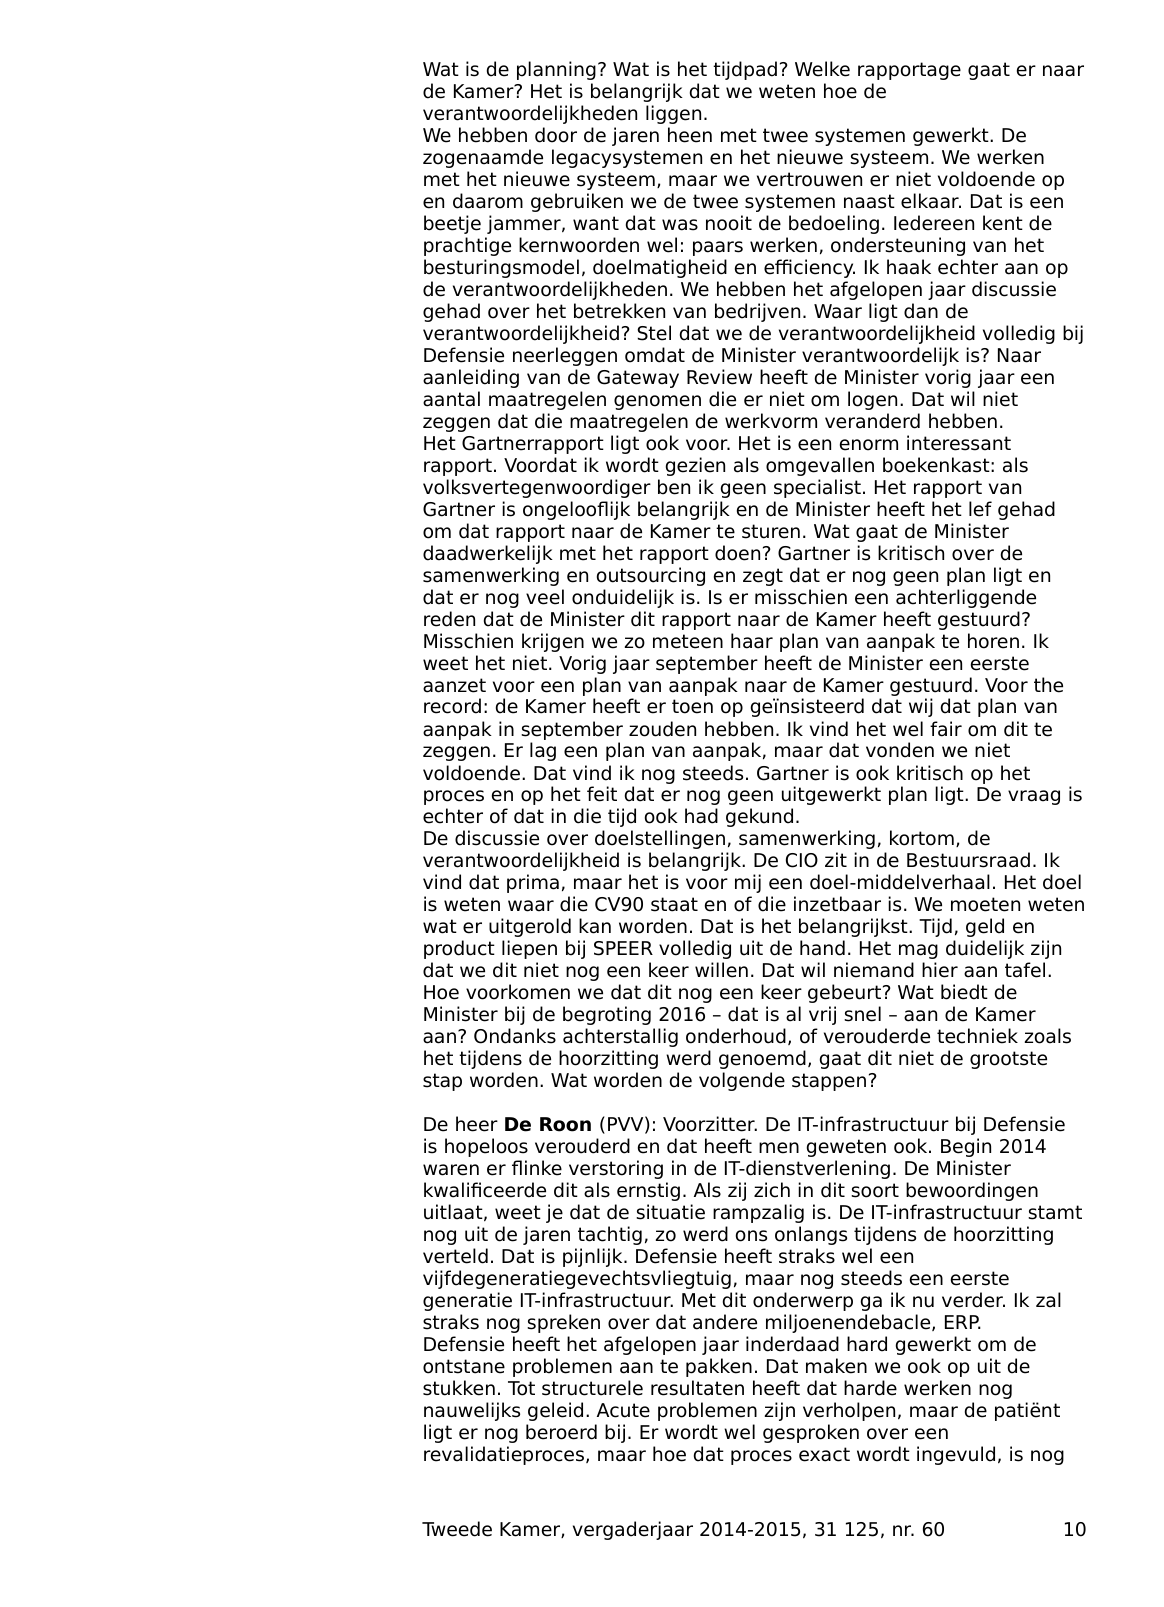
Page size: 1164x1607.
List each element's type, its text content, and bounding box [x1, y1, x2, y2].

text Defensie heeft het afgelopen jaar inderdaad hard gewerkt om de ontstane problemen aan te pakken. Dat maken we ook op uit de stukken. Tot structurele resultaten heeft dat harde werken nog nauwelijks geleid. Acute problemen zijn verholpen, maar de patiënt ligt er nog beroerd bij. Er wordt wel gesproken over een revalidatieproces, maar hoe dat proces exact wordt ingevuld, is nog [422, 1334, 1087, 1466]
text Het Gartnerrapport ligt ook voor. Het is een enorm interessant rapport. Voordat ik wordt gezien als omgevallen boekenkast: als volksvertegenwoordiger ben ik geen specialist. Het rapport van Gartner is ongelooflijk belangrijk en de Minister heeft het lef gehad om dat rapport naar de Kamer te sturen. Wat gaat de Minister daadwerkelijk met het rapport doen? Gartner is kritisch over de samenwerking en outsourcing en zegt dat er nog geen plan ligt en dat er nog veel onduidelijk is. Is er misschien een achterliggende reden dat de Minister dit rapport naar de Kamer heeft gestuurd? Misschien krijgen we zo meteen haar plan van aanpak te horen. Ik weet het niet. Vorig jaar september heeft de Minister een eerste aanzet voor een plan van aanpak naar de Kamer gestuurd. Voor the record: de Kamer heeft er toen op geïnsisteerd dat wij dat plan van aanpak in september zouden hebben. Ik vind het wel fair om dit te zeggen. Er lag een plan van aanpak, maar dat vonden we niet voldoende. Dat vind ik nog steeds. Gartner is ook kritisch op het proces en op het feit dat er nog geen uitgewerkt plan ligt. De vraag is echter of dat in die tijd ook had gekund. [422, 433, 1087, 828]
text Wat is de planning? Wat is het tijdpad? Welke rapportage gaat er naar de Kamer? Het is belangrijk dat we weten hoe de verantwoordelijkheden liggen. [422, 59, 1087, 125]
text De heer De Roon (PVV): Voorzitter. De IT-infrastructuur bij Defensie is hopeloos verouderd en dat heeft men geweten ook. Begin 2014 waren er flinke verstoring in de IT-dienstverlening. De Minister kwalificeerde dit als ernstig. Als zij zich in dit soort bewoordingen uitlaat, weet je dat de situatie rampzalig is. De IT-infrastructuur stamt nog uit de jaren tachtig, zo werd ons onlangs tijdens de hoorzitting verteld. Dat is pijnlijk. Defensie heeft straks wel een vijfdegeneratiegevechtsvliegtuig, maar nog steeds een eerste generatie IT-infrastructuur. Met dit onderwerp ga ik nu verder. Ik zal straks nog spreken over dat andere miljoenendebacle, ERP. [422, 1114, 1087, 1334]
text We hebben door de jaren heen met twee systemen gewerkt. De zogenaamde legacysystemen en het nieuwe systeem. We werken met het nieuwe systeem, maar we vertrouwen er niet voldoende op en daarom gebruiken we de twee systemen naast elkaar. Dat is een beetje jammer, want dat was nooit de bedoeling. Iedereen kent de prachtige kernwoorden wel: paars werken, ondersteuning van het besturingsmodel, doelmatigheid en efficiency. Ik haak echter aan op de verantwoordelijkheden. We hebben het afgelopen jaar discussie gehad over het betrekken van bedrijven. Waar ligt dan de verantwoordelijkheid? Stel dat we de verantwoordelijkheid volledig bij Defensie neerleggen omdat de Minister verantwoordelijk is? Naar aanleiding van de Gateway Review heeft de Minister vorig jaar een aantal maatregelen genomen die er niet om logen. Dat wil niet zeggen dat die maatregelen de werkvorm veranderd hebben. [422, 125, 1087, 433]
text De discussie over doelstellingen, samenwerking, kortom, de verantwoordelijkheid is belangrijk. De CIO zit in de Bestuursraad. Ik vind dat prima, maar het is voor mij een doel-middelverhaal. Het doel is weten waar die CV90 staat en of die inzetbaar is. We moeten weten wat er uitgerold kan worden. Dat is het belangrijkst. Tijd, geld en product liepen bij SPEER volledig uit de hand. Het mag duidelijk zijn dat we dit niet nog een keer willen. Dat wil niemand hier aan tafel. Hoe voorkomen we dat dit nog een keer gebeurt? Wat biedt de Minister bij de begroting 2016 – dat is al vrij snel – aan de Kamer aan? Ondanks achterstallig onderhoud, of verouderde techniek zoals het tijdens de hoorzitting werd genoemd, gaat dit niet de grootste stap worden. Wat worden de volgende stappen? [422, 828, 1087, 1092]
